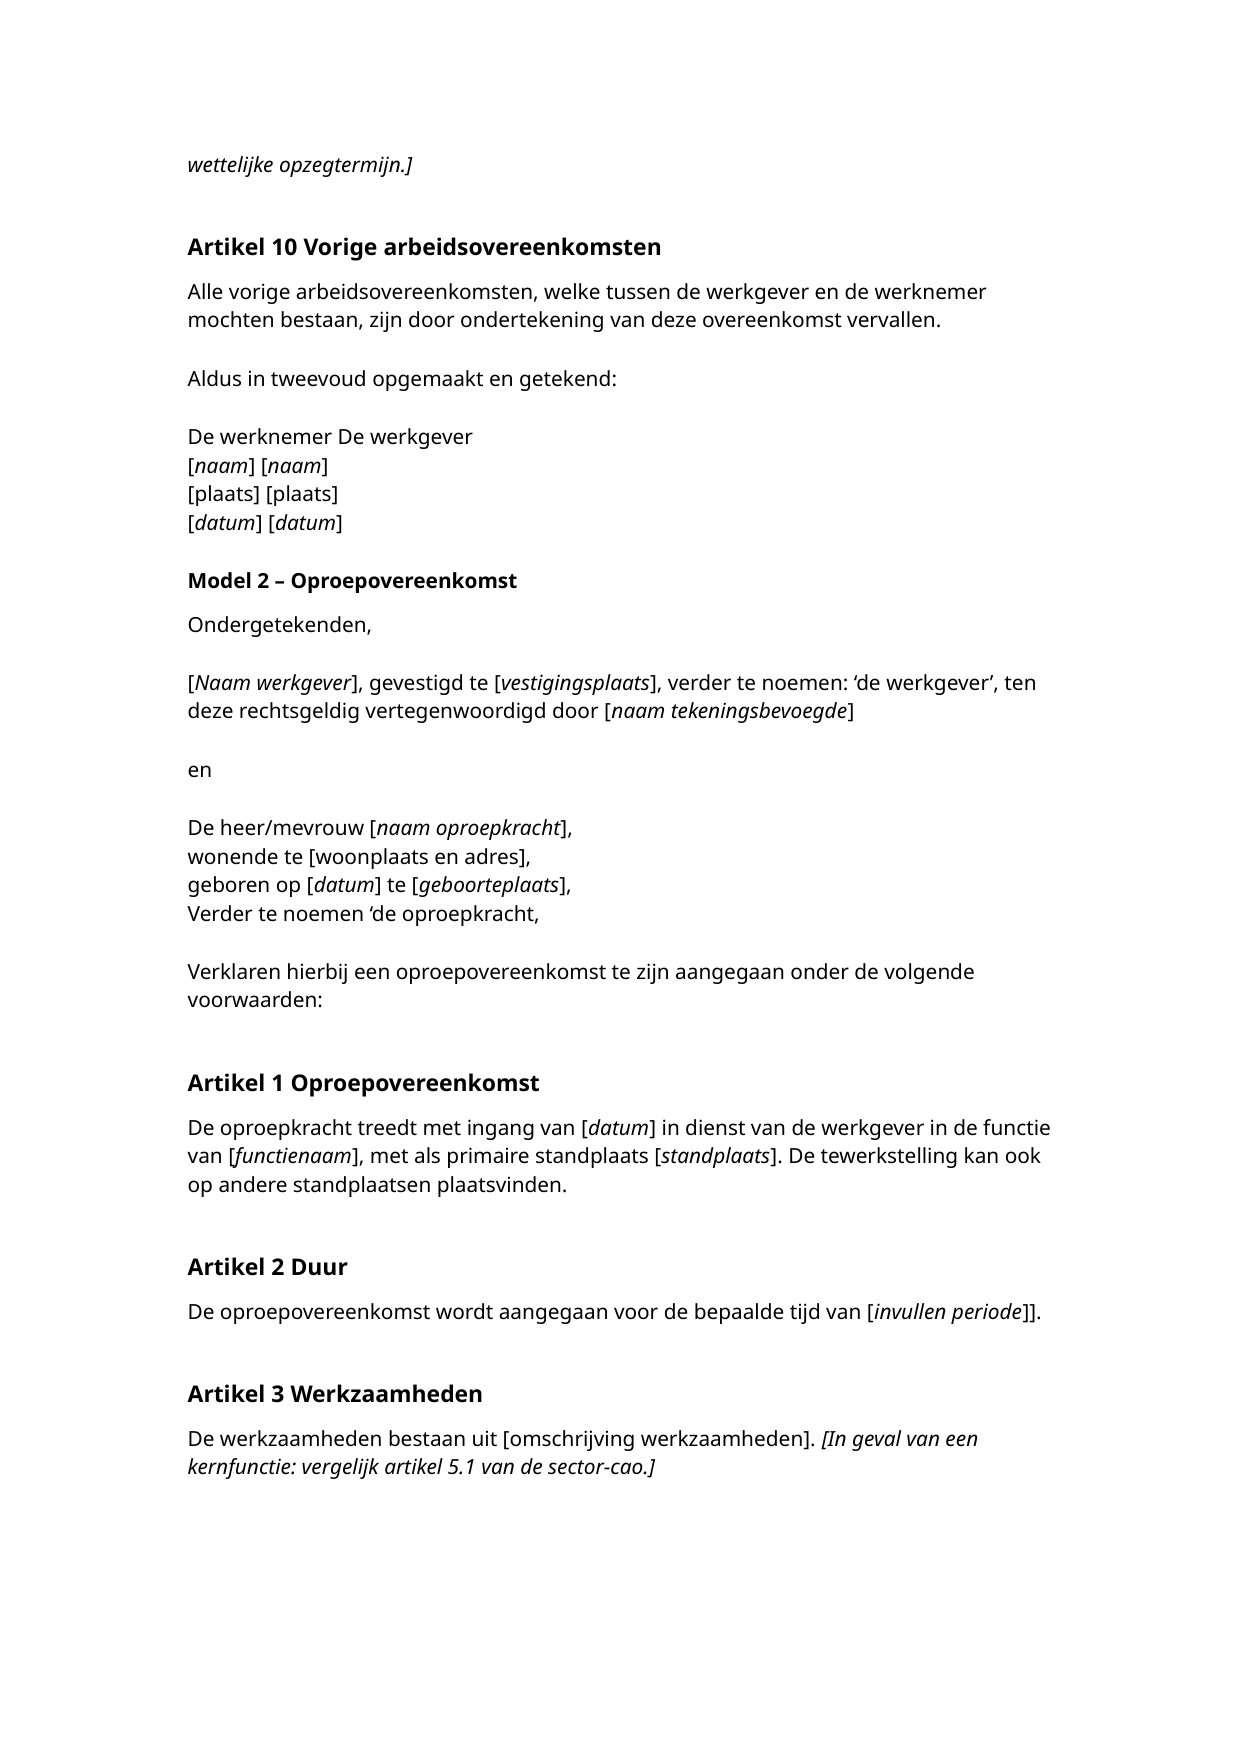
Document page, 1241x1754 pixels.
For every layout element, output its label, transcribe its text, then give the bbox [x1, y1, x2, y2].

text De werknemer De werkgever [187, 422, 1053, 451]
text [naam] [naam] [187, 451, 1053, 479]
text De oproepkracht treedt met ingang van [datum] in dienst van de werkgever in de functie van [functienaam], met als primaire standplaats [standplaats]. De tewerkstelling kan ook op andere standplaatsen plaatsvinden. [187, 1113, 1053, 1198]
text De werkzaamheden bestaan uit [omschrijving werkzaamheden]. [In geval van een kernfunctie: vergelijk artikel 5.1 van de sector-cao.] [187, 1424, 1053, 1481]
text wettelijke opzegtermijn.] [187, 150, 1053, 178]
text Ondergetekenden, [187, 610, 1053, 638]
subtitle Artikel 3 Werkzaamheden [187, 1378, 1053, 1409]
text Verklaren hierbij een oproepovereenkomst te zijn aangegaan onder de volgende voorwaarden: [187, 957, 1053, 1014]
text wonende te [woonplaats en adres], [187, 842, 1053, 870]
text geboren op [datum] te [geboorteplaats], [187, 870, 1053, 899]
text Aldus in tweevoud opgemaakt en getekend: [187, 364, 1053, 392]
text [plaats] [plaats] [187, 479, 1053, 508]
text en [187, 755, 1053, 783]
subtitle Artikel 2 Duur [187, 1251, 1053, 1282]
text De oproepovereenkomst wordt aangegaan voor de bepaalde tijd van [invullen periode]]. [187, 1297, 1053, 1325]
text Verder te noemen ‘de oproepkracht, [187, 899, 1053, 927]
text Model 2 – Oproepovereenkomst [187, 566, 1053, 595]
subtitle Artikel 1 Oproepovereenkomst [187, 1067, 1053, 1098]
text [datum] [datum] [187, 508, 1053, 536]
subtitle Artikel 10 Vorige arbeidsovereenkomsten [187, 231, 1053, 262]
text Alle vorige arbeidsovereenkomsten, welke tussen de werkgever en de werknemer mochten bestaan, zijn door ondertekening van deze overeenkomst vervallen. [187, 277, 1053, 334]
text De heer/mevrouw [naam oproepkracht], [187, 813, 1053, 842]
text [Naam werkgever], gevestigd te [vestigingsplaats], verder te noemen: ‘de werkgever’, ten deze rechtsgeldig vertegenwoordigd door [naam tekeningsbevoegde] [187, 668, 1053, 725]
